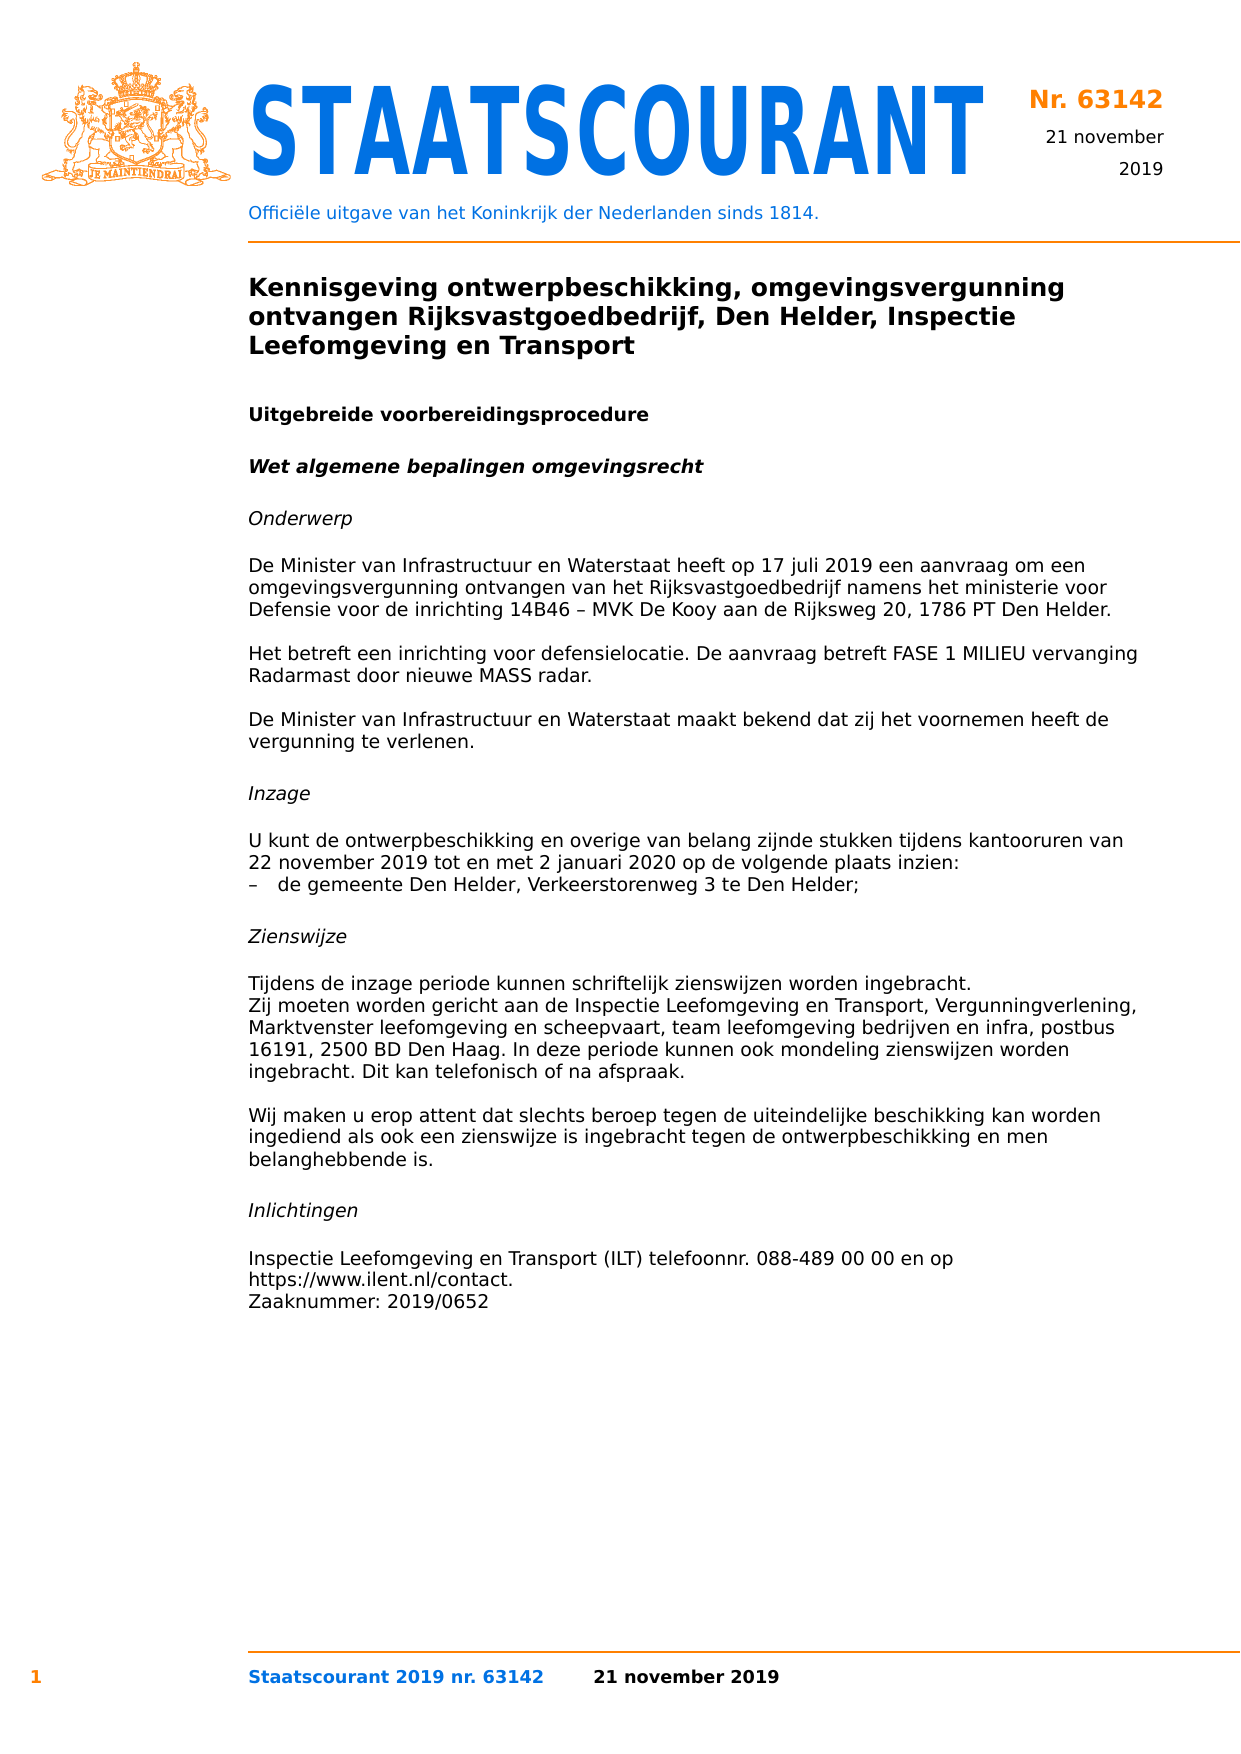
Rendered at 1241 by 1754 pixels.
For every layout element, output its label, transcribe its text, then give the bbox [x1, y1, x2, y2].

text Zaaknummer: 2019/0652 [248, 1291, 1163, 1313]
subtitle Kennisgeving ontwerpbeschikking, omgevingsvergunning ontvangen Rijksvastgoedbedrijf, Den Helder, Inspectie Leefomgeving en Transport [248, 273, 1163, 361]
table_cell 21 november [998, 121, 1240, 153]
text Tijdens de inzage periode kunnen schriftelijk zienswijzen worden ingebracht. [248, 973, 1163, 995]
subtitle Onderwerp [248, 508, 1163, 530]
text – de gemeente Den Helder, Verkeerstorenweg 3 te Den Helder; [248, 874, 1163, 896]
subtitle Zienswijze [248, 926, 1163, 948]
text Het betreft een inrichting voor defensielocatie. De aanvraag betreft FASE 1 MILIEU vervanging Radarmast door nieuwe MASS radar. [248, 643, 1163, 687]
text De Minister van Infrastructuur en Waterstaat heeft op 17 juli 2019 een aanvraag om een omgevingsvergunning ontvangen van het Rijksvastgoedbedrijf namens het ministerie voor Defensie voor de inrichting 14B46 – MVK De Kooy aan de Rijksweg 20, 1786 PT Den Helder. [248, 555, 1163, 621]
picture [41, 62, 231, 186]
text Inspectie Leefomgeving en Transport (ILT) telefoonnr. 088-489 00 00 en op https://www.ilent.nl/contact. [248, 1247, 1163, 1291]
table_header Nr. 63142 [998, 62, 1240, 121]
subtitle Inlichtingen [248, 1200, 1163, 1222]
text U kunt de ontwerpbeschikking en overige van belang zijnde stukken tijdens kantooruren van 22 november 2019 tot en met 2 januari 2020 op de volgende plaats inzien: [248, 830, 1163, 874]
text Zij moeten worden gericht aan de Inspectie Leefomgeving en Transport, Vergunningverlening, Marktvenster leefomgeving en scheepvaart, team leefomgeving bedrijven en infra, postbus 16191, 2500 BD Den Haag. In deze periode kunnen ook mondeling zienswijzen worden ingebracht. Dit kan telefonisch of na afspraak. [248, 995, 1163, 1083]
text Wij maken u erop attent dat slechts beroep tegen de uiteindelijke beschikking kan worden ingediend als ook een zienswijze is ingebracht tegen de ontwerpbeschikking en men belanghebbende is. [248, 1104, 1163, 1170]
subtitle Uitgebreide voorbereidingsprocedure [248, 404, 1163, 426]
table_header STAATSCOURANT [248, 62, 998, 203]
table_header [25, 62, 248, 241]
table_cell 2019 [998, 153, 1240, 203]
text De Minister van Infrastructuur en Waterstaat maakt bekend dat zij het voornemen heeft de vergunning te verlenen. [248, 709, 1163, 753]
subtitle Inzage [248, 783, 1163, 805]
table_cell Officiële uitgave van het Koninkrijk der Nederlanden sinds 1814. [248, 203, 1240, 241]
subtitle Wet algemene bepalingen omgevingsrecht [248, 456, 1163, 478]
